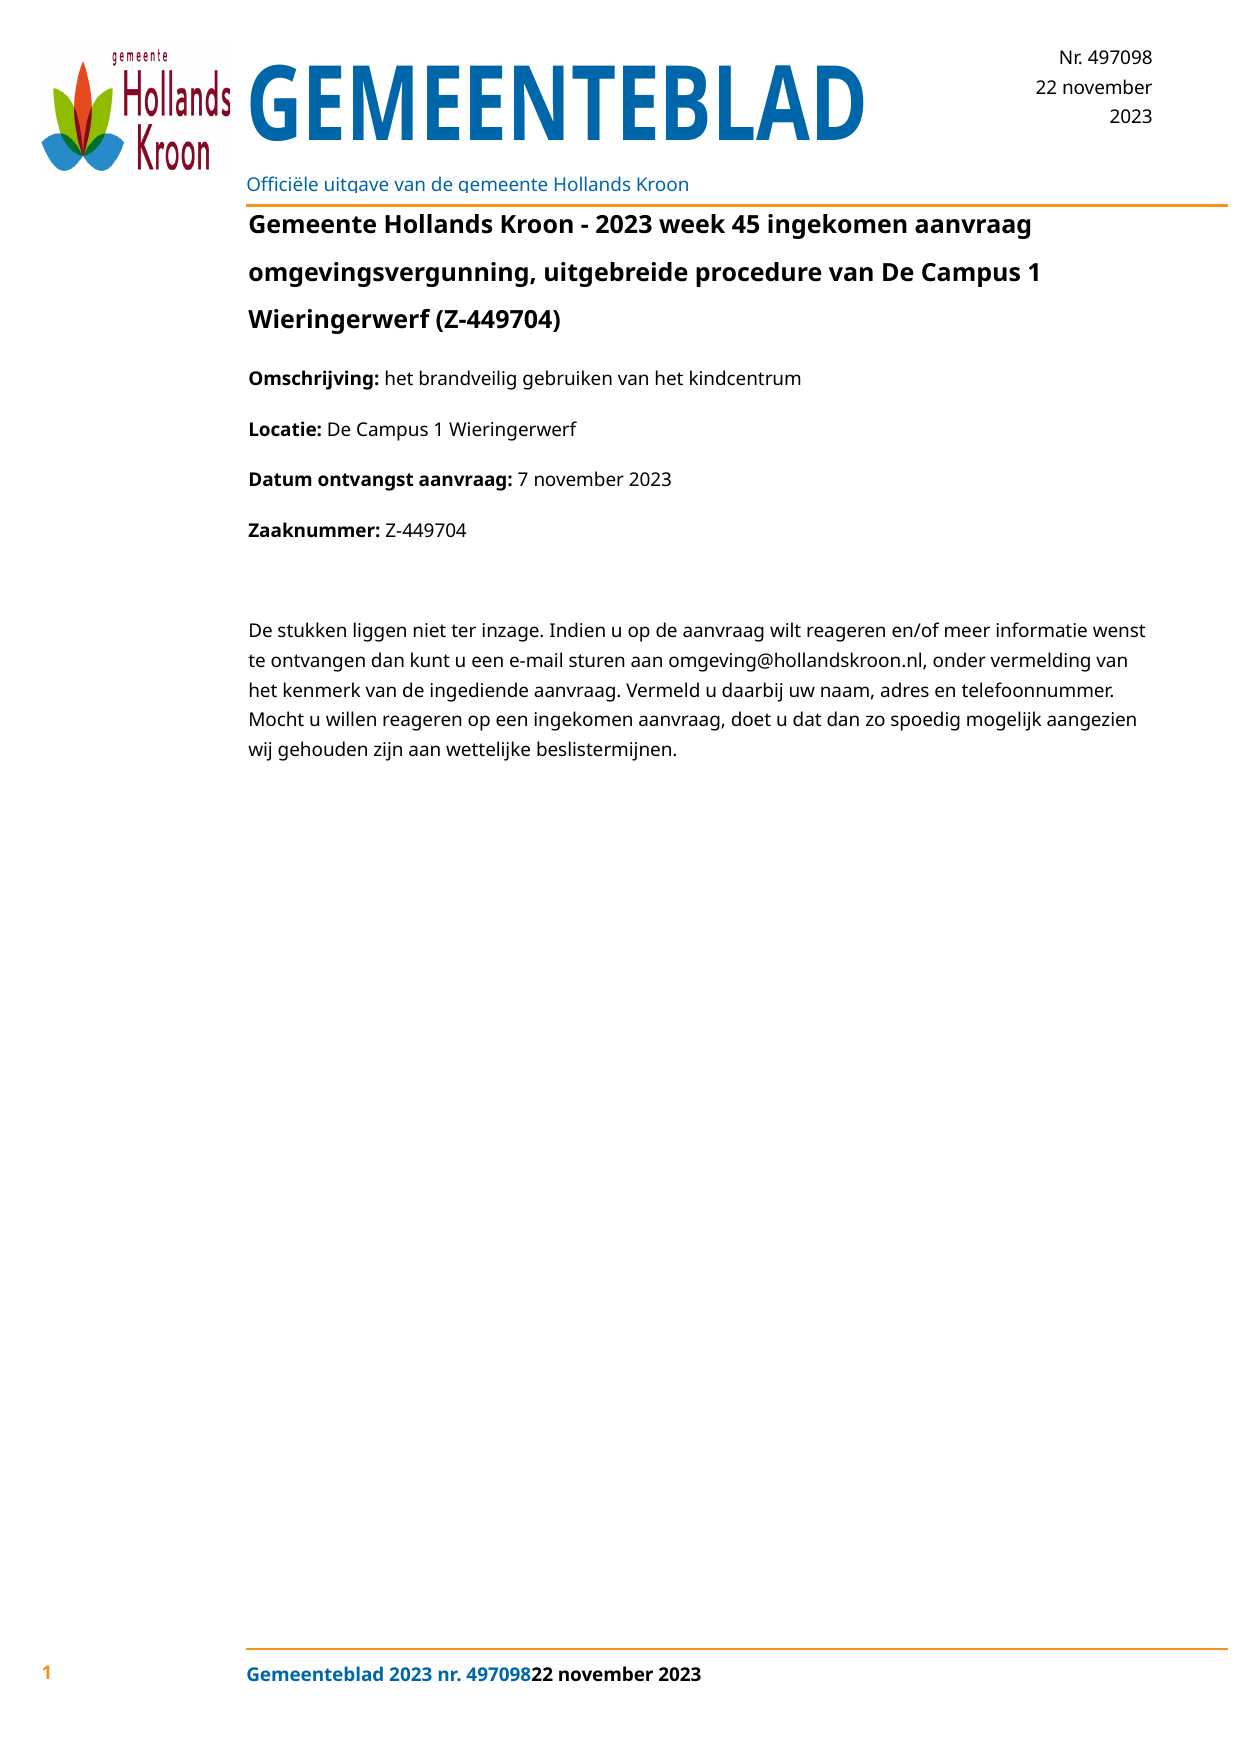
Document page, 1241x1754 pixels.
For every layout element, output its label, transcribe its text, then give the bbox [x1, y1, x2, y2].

text Datum ontvangst aanvraag: 7 november 2023 [248, 466, 1152, 492]
picture [41, 47, 231, 172]
text Zaaknummer: Z-449704 [248, 517, 1152, 542]
text Gemeente Hollands Kroon - 2023 week 45 ingekomen aanvraag omgevingsvergunning, uitgebreide procedure van De Campus 1 Wieringerwerf (Z-449704) [248, 207, 1152, 336]
text Locatie: De Campus 1 Wieringerwerf [248, 416, 1152, 442]
text Omschrijving: het brandveilig gebruiken van het kindcentrum [248, 366, 1152, 391]
text De stukken liggen niet ter inzage. Indien u op de aanvraag wilt reageren en/of meer informatie wenst te ontvangen dan kunt u een e-mail sturen aan omgeving@hollandskroon.nl, onder vermelding van het kenmerk van de ingediende aanvraag. Vermeld u daarbij uw naam, adres en telefoonnummer. Mocht u willen reageren op een ingekomen aanvraag, doet u dat dan zo spoedig mogelijk aangezien wij gehouden zijn aan wettelijke beslistermijnen. [248, 618, 1152, 762]
